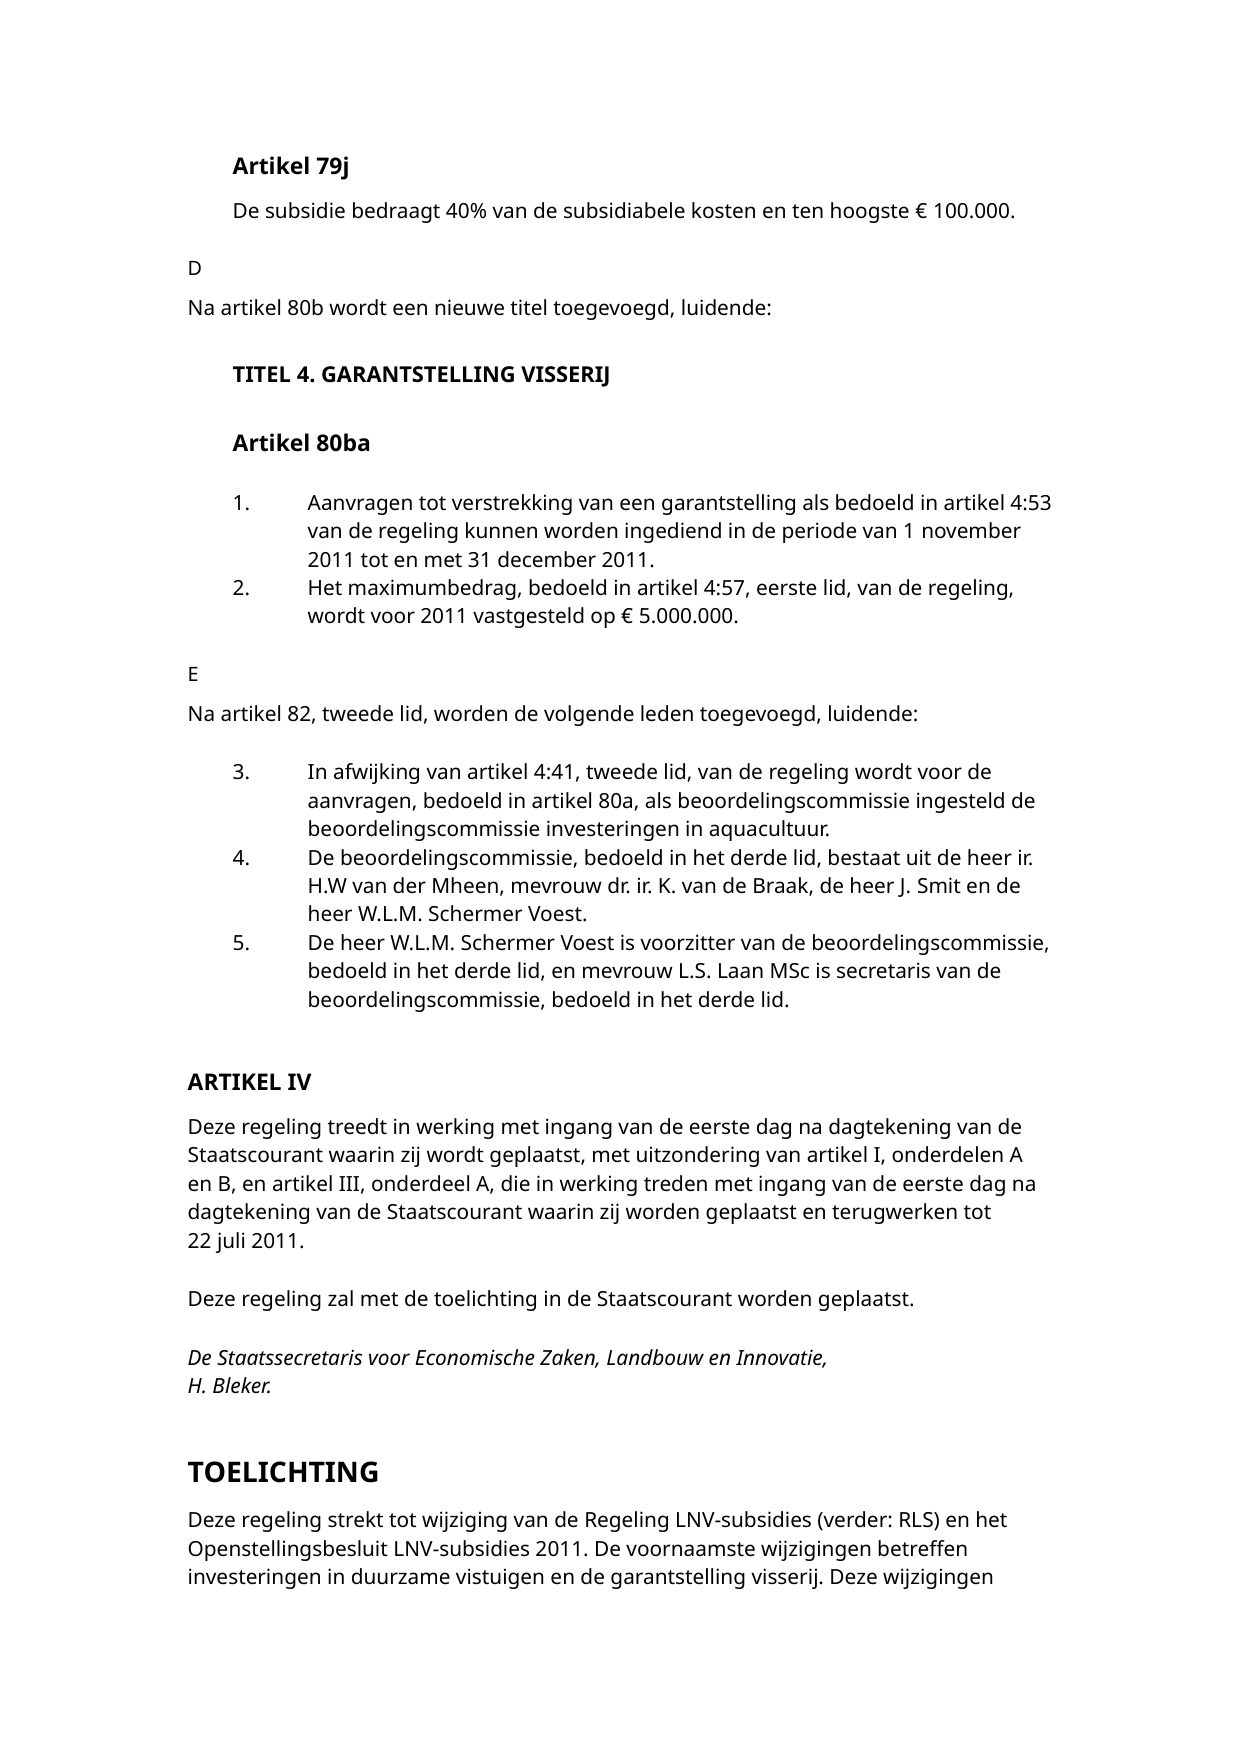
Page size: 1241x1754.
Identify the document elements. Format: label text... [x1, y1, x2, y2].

subtitle ARTIKEL IV [187, 1066, 1053, 1097]
subtitle Artikel 79j [232, 150, 1053, 181]
list De beoordelingscommissie, bedoeld in het derde lid, bestaat uit de heer ir. H.W van der Mheen, mevrouw dr. ir. K. van de Braak, de heer J. Smit en de heer W.L.M. Schermer Voest. [232, 843, 1053, 928]
text Deze regeling zal met de toelichting in de Staatscourant worden geplaatst. [187, 1284, 1053, 1313]
subtitle TOELICHTING [187, 1452, 1053, 1491]
text De subsidie bedraagt 40% van de subsidiabele kosten en ten hoogste € 100.000. [232, 196, 1053, 225]
text D [187, 255, 1053, 282]
text Na artikel 80b wordt een nieuwe titel toegevoegd, luidende: [187, 293, 1053, 322]
list Aanvragen tot verstrekking van een garantstelling als bedoeld in artikel 4:53 van de regeling kunnen worden ingediend in de periode van 1 november 2011 tot en met 31 december 2011. [232, 488, 1053, 573]
text Na artikel 82, tweede lid, worden de volgende leden toegevoegd, luidende: [187, 699, 1053, 727]
list De heer W.L.M. Schermer Voest is voorzitter van de beoordelingscommissie, bedoeld in het derde lid, en mevrouw L.S. Laan MSc is secretaris van de beoordelingscommissie, bedoeld in het derde lid. [232, 928, 1053, 1013]
text De Staatssecretaris voor Economische Zaken, Landbouw en Innovatie, [187, 1343, 1053, 1371]
subtitle TITEL 4. GARANTSTELLING VISSERIJ [232, 359, 1053, 389]
subtitle Artikel 80ba [232, 427, 1053, 458]
text Deze regeling strekt tot wijziging van de Regeling LNV-subsidies (verder: RLS) en het Openstellingsbesluit LNV-subsidies 2011. De voornaamste wijzigingen betreffen investeringen in duurzame vistuigen en de garantstelling visserij. Deze wijzigingen [187, 1506, 1053, 1591]
text H. Bleker. [187, 1371, 1053, 1399]
text Deze regeling treedt in werking met ingang van de eerste dag na dagtekening van de Staatscourant waarin zij wordt geplaatst, met uitzondering van artikel I, onderdelen A en B, en artikel III, onderdeel A, die in werking treden met ingang van de eerste dag na dagtekening van de Staatscourant waarin zij worden geplaatst en terugwerken tot 22 juli 2011. [187, 1112, 1053, 1254]
list In afwijking van artikel 4:41, tweede lid, van de regeling wordt voor de aanvragen, bedoeld in artikel 80a, als beoordelingscommissie ingesteld de beoordelingscommissie investeringen in aquacultuur. [232, 757, 1053, 843]
list Het maximumbedrag, bedoeld in artikel 4:57, eerste lid, van de regeling, wordt voor 2011 vastgesteld op € 5.000.000. [232, 573, 1053, 630]
text E [187, 660, 1053, 687]
